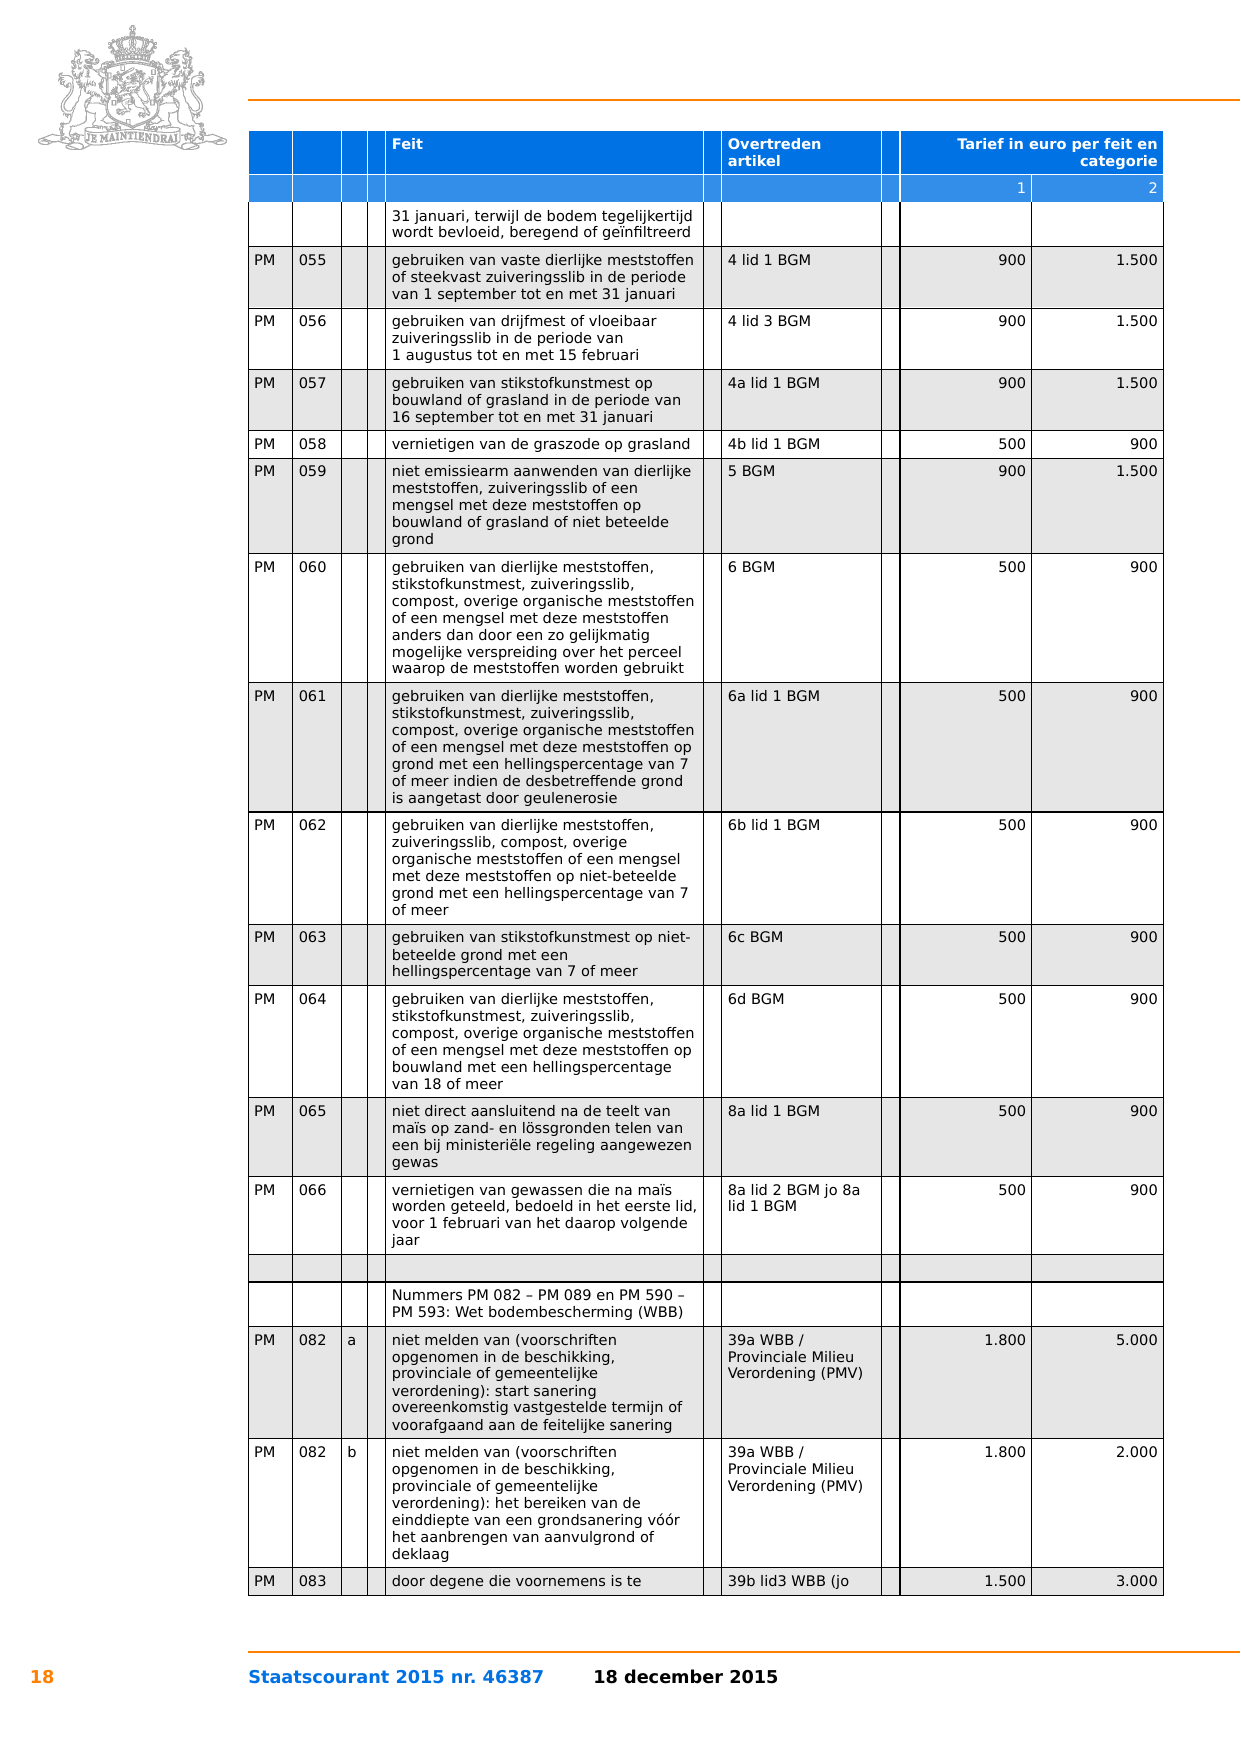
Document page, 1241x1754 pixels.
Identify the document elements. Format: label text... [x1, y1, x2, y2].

table_cell [342, 986, 367, 1097]
table_cell 6d BGM [722, 986, 881, 1097]
table_cell 900 [1032, 431, 1163, 457]
table_cell [704, 1439, 721, 1567]
table_cell 4 lid 1 BGM [722, 247, 881, 307]
table_cell niet emissiearm aanwenden van dierlijke meststoffen, zuiveringsslib of een mengsel met deze meststoffen op bouwland of grasland of niet beteelde grond [386, 459, 703, 553]
table_cell [882, 683, 899, 811]
table_cell gebruiken van vaste dierlijke meststoffen of steekvast zuiveringsslib in de periode van 1 september tot en met 31 januari [386, 247, 703, 307]
table_cell vernietigen van gewassen die na maïs worden geteeld, bedoeld in het eerste lid, voor 1 februari van het daarop volgende jaar [386, 1177, 703, 1254]
table_cell [368, 309, 385, 369]
table_cell 900 [901, 459, 1031, 553]
table_cell 900 [1032, 554, 1163, 682]
table_cell [882, 554, 899, 682]
table_cell 1.800 [901, 1327, 1031, 1438]
table_cell 2 [1032, 175, 1163, 202]
table_cell PM [249, 1568, 292, 1595]
table_cell 055 [293, 247, 341, 307]
table_cell 062 [293, 813, 341, 924]
table_cell [901, 1255, 1031, 1281]
table_cell PM [249, 247, 292, 307]
table_cell 057 [293, 370, 341, 430]
table_cell 083 [293, 1568, 341, 1595]
table_cell 31 januari, terwijl de bodem tegelijkertijd wordt bevloeid, beregend of geïnfiltreerd [386, 203, 703, 246]
table_cell [882, 1098, 899, 1176]
table_cell [704, 203, 721, 246]
table_cell 058 [293, 431, 341, 457]
table_cell [293, 1283, 341, 1326]
table_cell [882, 1568, 899, 1595]
table_cell [704, 431, 721, 457]
table_cell [342, 683, 367, 811]
table_cell [704, 1255, 721, 1281]
table_cell [342, 1255, 367, 1281]
table_cell [368, 554, 385, 682]
table_cell [882, 309, 899, 369]
table_cell 060 [293, 554, 341, 682]
table_cell door degene die voornemens is te [386, 1568, 703, 1595]
table_cell [704, 459, 721, 553]
table_cell [704, 309, 721, 369]
table_header [249, 131, 292, 174]
table_cell 4a lid 1 BGM [722, 370, 881, 430]
table_cell PM [249, 370, 292, 430]
table_cell PM [249, 1177, 292, 1254]
table_cell [1032, 1255, 1163, 1281]
table_cell gebruiken van dierlijke meststoffen, stikstofkunstmest, zuiveringsslib, compost, overige organische meststoffen of een mengsel met deze meststoffen op grond met een hellingspercentage van 7 of meer indien de desbetreffende grond is aangetast door geulenerosie [386, 683, 703, 811]
table_cell [342, 370, 367, 430]
table_cell [368, 370, 385, 430]
table_cell [368, 247, 385, 307]
picture [38, 25, 227, 150]
table_cell [342, 203, 367, 246]
table_cell [342, 431, 367, 457]
table_cell 061 [293, 683, 341, 811]
table_cell 1.500 [1032, 459, 1163, 553]
table_cell [882, 1255, 899, 1281]
table_cell 5 BGM [722, 459, 881, 553]
table_cell [368, 175, 385, 202]
table_cell 6a lid 1 BGM [722, 683, 881, 811]
table_cell [882, 1177, 899, 1254]
table_cell 900 [1032, 986, 1163, 1097]
table_cell [882, 813, 899, 924]
table_cell [704, 813, 721, 924]
table_cell 39b lid3 WBB (jo [722, 1568, 881, 1595]
table_cell [882, 203, 899, 246]
table_cell 082 [293, 1327, 341, 1438]
table_cell [342, 1177, 367, 1254]
table_cell 3.000 [1032, 1568, 1163, 1595]
table_cell [249, 175, 292, 202]
table_cell PM [249, 459, 292, 553]
table_cell [704, 247, 721, 307]
table_cell [882, 431, 899, 457]
table_cell [342, 554, 367, 682]
table_cell [882, 247, 899, 307]
table_cell niet direct aansluitend na de teelt van maïs op zand- en lössgronden telen van een bij ministeriële regeling aangewezen gewas [386, 1098, 703, 1176]
table_cell [704, 925, 721, 985]
table_cell [722, 175, 881, 202]
table_cell [249, 1255, 292, 1281]
table_cell [368, 1177, 385, 1254]
table_header [293, 131, 341, 174]
table_cell [342, 1283, 367, 1326]
table_cell 1.500 [1032, 309, 1163, 369]
table_cell 900 [1032, 683, 1163, 811]
table_cell [704, 370, 721, 430]
table_cell [882, 459, 899, 553]
table_cell 8a lid 1 BGM [722, 1098, 881, 1176]
table_cell [901, 203, 1031, 246]
table_cell [342, 309, 367, 369]
table_cell gebruiken van drijfmest of vloeibaar zuiveringsslib in de periode van 1 augustus tot en met 15 februari [386, 309, 703, 369]
table_cell [342, 175, 367, 202]
table_cell 900 [901, 370, 1031, 430]
table_cell [704, 175, 721, 202]
table_cell PM [249, 986, 292, 1097]
table_cell PM [249, 554, 292, 682]
table_cell 900 [1032, 1098, 1163, 1176]
table_cell [293, 1255, 341, 1281]
table_cell 39a WBB / Provinciale Milieu Verordening (PMV) [722, 1327, 881, 1438]
table_cell PM [249, 431, 292, 457]
table_cell [368, 925, 385, 985]
table_cell [368, 1283, 385, 1326]
table_header Tarief in euro per feit en categorie [901, 131, 1163, 174]
table_cell [704, 554, 721, 682]
table_cell [386, 175, 703, 202]
table_cell 500 [901, 431, 1031, 457]
table_cell 064 [293, 986, 341, 1097]
table_cell [368, 1439, 385, 1567]
table_cell [722, 1283, 881, 1326]
table_cell PM [249, 1098, 292, 1176]
table_cell vernietigen van de graszode op grasland [386, 431, 703, 457]
table_cell [342, 1098, 367, 1176]
table_cell 500 [901, 986, 1031, 1097]
table_cell [293, 175, 341, 202]
table_cell niet melden van (voorschriften opgenomen in de beschikking, provinciale of gemeentelijke verordening): het bereiken van de einddiepte van een grondsanering vóór het aanbrengen van aanvulgrond of deklaag [386, 1439, 703, 1567]
table_cell 056 [293, 309, 341, 369]
table_cell [722, 1255, 881, 1281]
table_cell 1.500 [1032, 247, 1163, 307]
table_cell 900 [1032, 1177, 1163, 1254]
table_cell 500 [901, 925, 1031, 985]
table_cell [882, 1327, 899, 1438]
table_cell PM [249, 925, 292, 985]
table_cell 082 [293, 1439, 341, 1567]
table_cell niet melden van (voorschriften opgenomen in de beschikking, provinciale of gemeentelijke verordening): start sanering overeenkomstig vastgestelde termijn of voorafgaand aan de feitelijke sanering [386, 1327, 703, 1438]
table_cell 059 [293, 459, 341, 553]
table_cell PM [249, 309, 292, 369]
table_cell 1.800 [901, 1439, 1031, 1567]
table_header [368, 131, 385, 174]
table_header Overtreden artikel [722, 131, 881, 174]
table_cell Nummers PM 082 – PM 089 en PM 590 – PM 593: Wet bodembescherming (WBB) [386, 1283, 703, 1326]
table_cell 5.000 [1032, 1327, 1163, 1438]
table_cell [342, 1568, 367, 1595]
table_cell 2.000 [1032, 1439, 1163, 1567]
table_cell 900 [901, 309, 1031, 369]
table_cell [882, 1439, 899, 1567]
table_cell [368, 431, 385, 457]
table_cell a [342, 1327, 367, 1438]
table_cell [704, 1568, 721, 1595]
table_cell [882, 986, 899, 1097]
table_cell [342, 925, 367, 985]
table_cell 4b lid 1 BGM [722, 431, 881, 457]
table_cell [368, 1327, 385, 1438]
table_cell 6b lid 1 BGM [722, 813, 881, 924]
table_cell [249, 203, 292, 246]
table_cell gebruiken van dierlijke meststoffen, stikstofkunstmest, zuiveringsslib, compost, overige organische meststoffen of een mengsel met deze meststoffen anders dan door een zo gelijkmatig mogelijke verspreiding over het perceel waarop de meststoffen worden gebruikt [386, 554, 703, 682]
table_cell [368, 813, 385, 924]
table_cell 6c BGM [722, 925, 881, 985]
table_cell [368, 986, 385, 1097]
table_cell [1032, 203, 1163, 246]
table_cell [704, 986, 721, 1097]
table_cell 500 [901, 1177, 1031, 1254]
table_cell gebruiken van dierlijke meststoffen, zuiveringsslib, compost, overige organische meststoffen of een mengsel met deze meststoffen op niet-beteelde grond met een hellingspercentage van 7 of meer [386, 813, 703, 924]
table_cell [704, 1283, 721, 1326]
table_cell [368, 1098, 385, 1176]
table_cell 500 [901, 813, 1031, 924]
table_cell [882, 175, 899, 202]
table_cell 39a WBB / Provinciale Milieu Verordening (PMV) [722, 1439, 881, 1567]
table_cell [386, 1255, 703, 1281]
table_cell [704, 1327, 721, 1438]
table_cell 8a lid 2 BGM jo 8a lid 1 BGM [722, 1177, 881, 1254]
table_cell [882, 1283, 899, 1326]
table_cell 065 [293, 1098, 341, 1176]
table_cell [293, 203, 341, 246]
table_cell [704, 1098, 721, 1176]
table_cell 4 lid 3 BGM [722, 309, 881, 369]
table_cell 063 [293, 925, 341, 985]
table_cell 500 [901, 683, 1031, 811]
table_cell gebruiken van stikstofkunstmest op niet-beteelde grond met een hellingspercentage van 7 of meer [386, 925, 703, 985]
table_cell [368, 203, 385, 246]
table_cell 900 [1032, 813, 1163, 924]
table_cell gebruiken van stikstofkunstmest op bouwland of grasland in de periode van 16 september tot en met 31 januari [386, 370, 703, 430]
table_cell [882, 925, 899, 985]
table_cell b [342, 1439, 367, 1567]
table_cell PM [249, 813, 292, 924]
table_cell 6 BGM [722, 554, 881, 682]
table_cell [704, 1177, 721, 1254]
table_cell [342, 247, 367, 307]
table_cell 066 [293, 1177, 341, 1254]
table_header Feit [386, 131, 703, 174]
table_header [704, 131, 721, 174]
table_cell [901, 1283, 1031, 1326]
table_cell 900 [901, 247, 1031, 307]
table_cell [368, 459, 385, 553]
table_cell PM [249, 683, 292, 811]
table_cell PM [249, 1327, 292, 1438]
table_cell gebruiken van dierlijke meststoffen, stikstofkunstmest, zuiveringsslib, compost, overige organische meststoffen of een mengsel met deze meststoffen op bouwland met een hellingspercentage van 18 of meer [386, 986, 703, 1097]
table_cell [368, 683, 385, 811]
table_cell [249, 1283, 292, 1326]
table_cell [342, 813, 367, 924]
table_cell [882, 370, 899, 430]
table_cell 1.500 [1032, 370, 1163, 430]
table_cell [342, 459, 367, 553]
table_cell 900 [1032, 925, 1163, 985]
table_cell 500 [901, 554, 1031, 682]
table_cell [704, 683, 721, 811]
table_cell 1 [901, 175, 1031, 202]
table_cell [722, 203, 881, 246]
table_cell 500 [901, 1098, 1031, 1176]
table_cell [368, 1568, 385, 1595]
table_cell [368, 1255, 385, 1281]
table_header [342, 131, 367, 174]
table_cell 1.500 [901, 1568, 1031, 1595]
table_cell [1032, 1283, 1163, 1326]
table_header [882, 131, 899, 174]
table_cell PM [249, 1439, 292, 1567]
